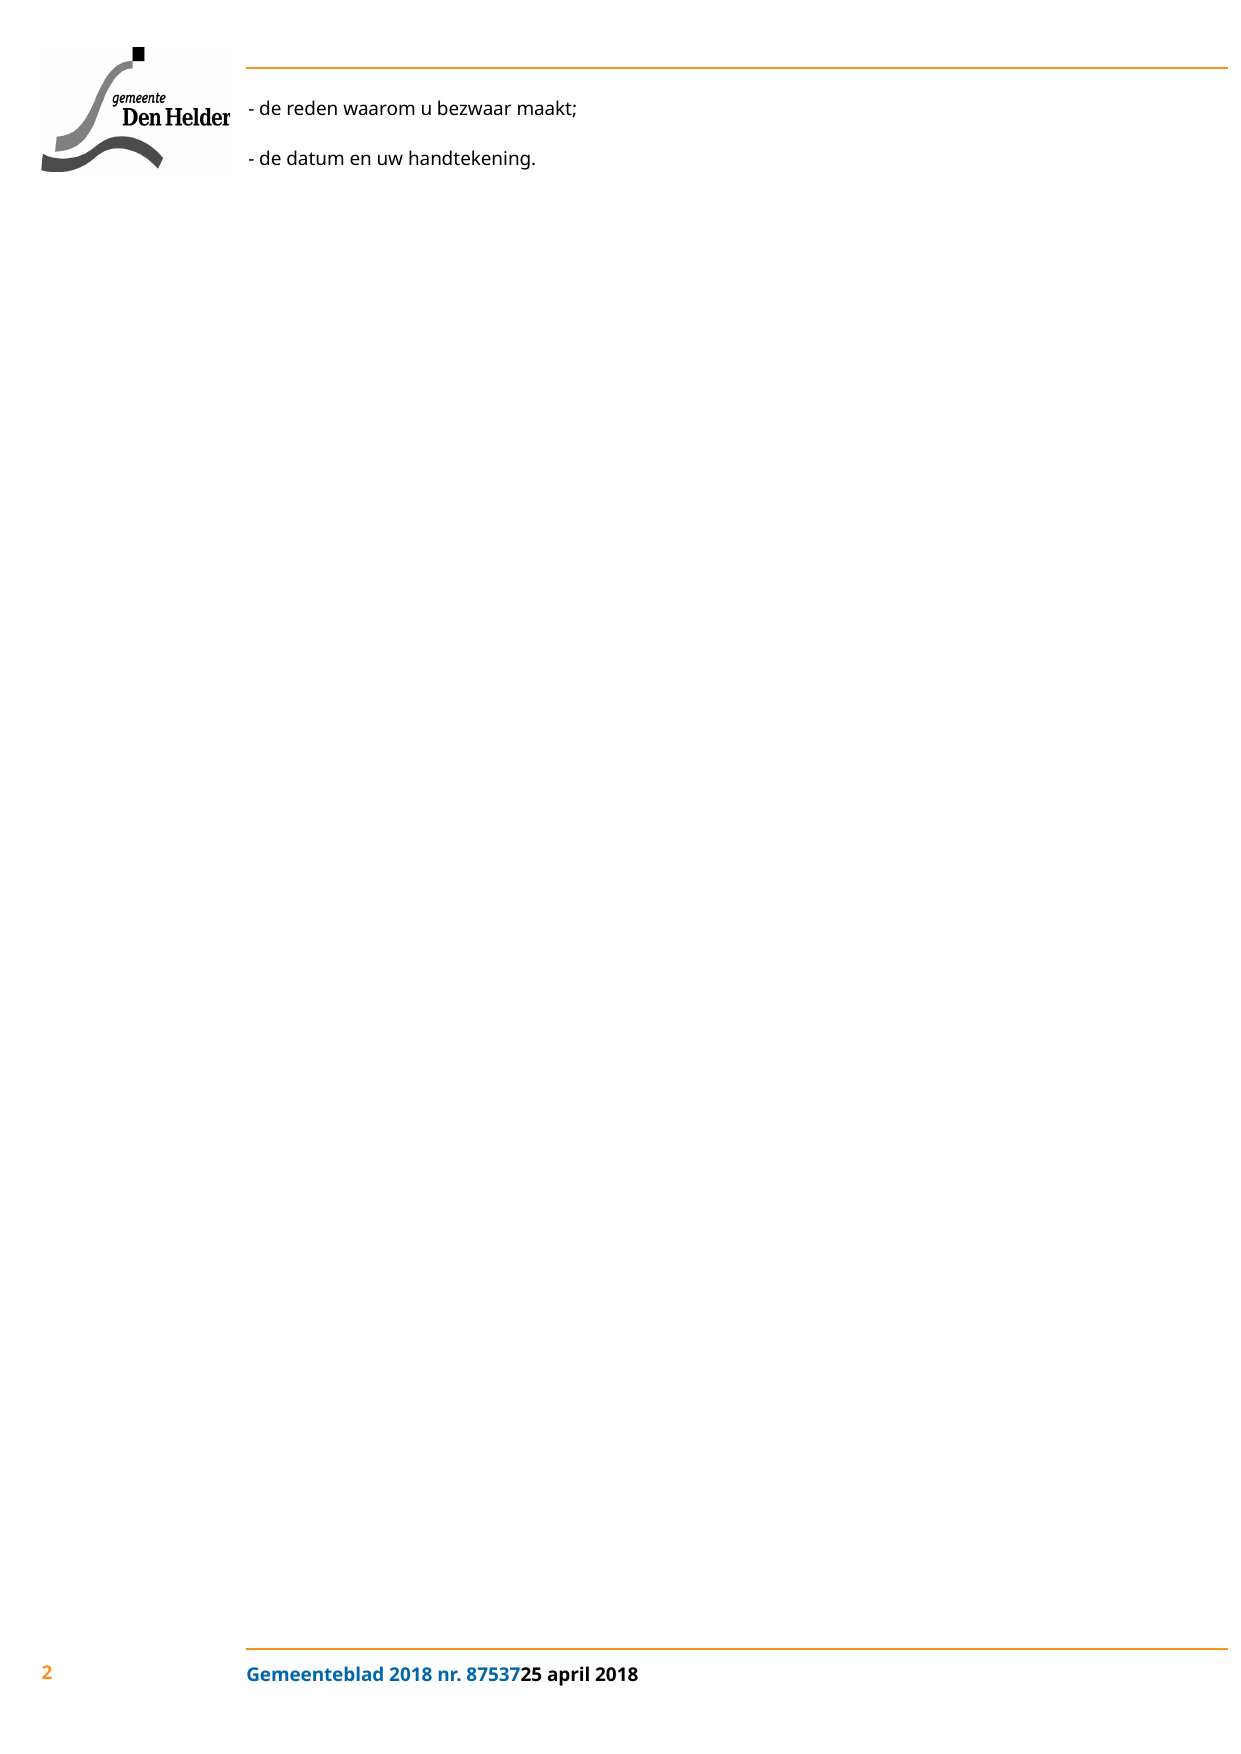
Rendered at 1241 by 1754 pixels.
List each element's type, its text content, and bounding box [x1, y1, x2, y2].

picture [41, 47, 231, 172]
text - de reden waarom u bezwaar maakt; [248, 95, 1152, 121]
text - de datum en uw handtekening. [248, 145, 1152, 171]
